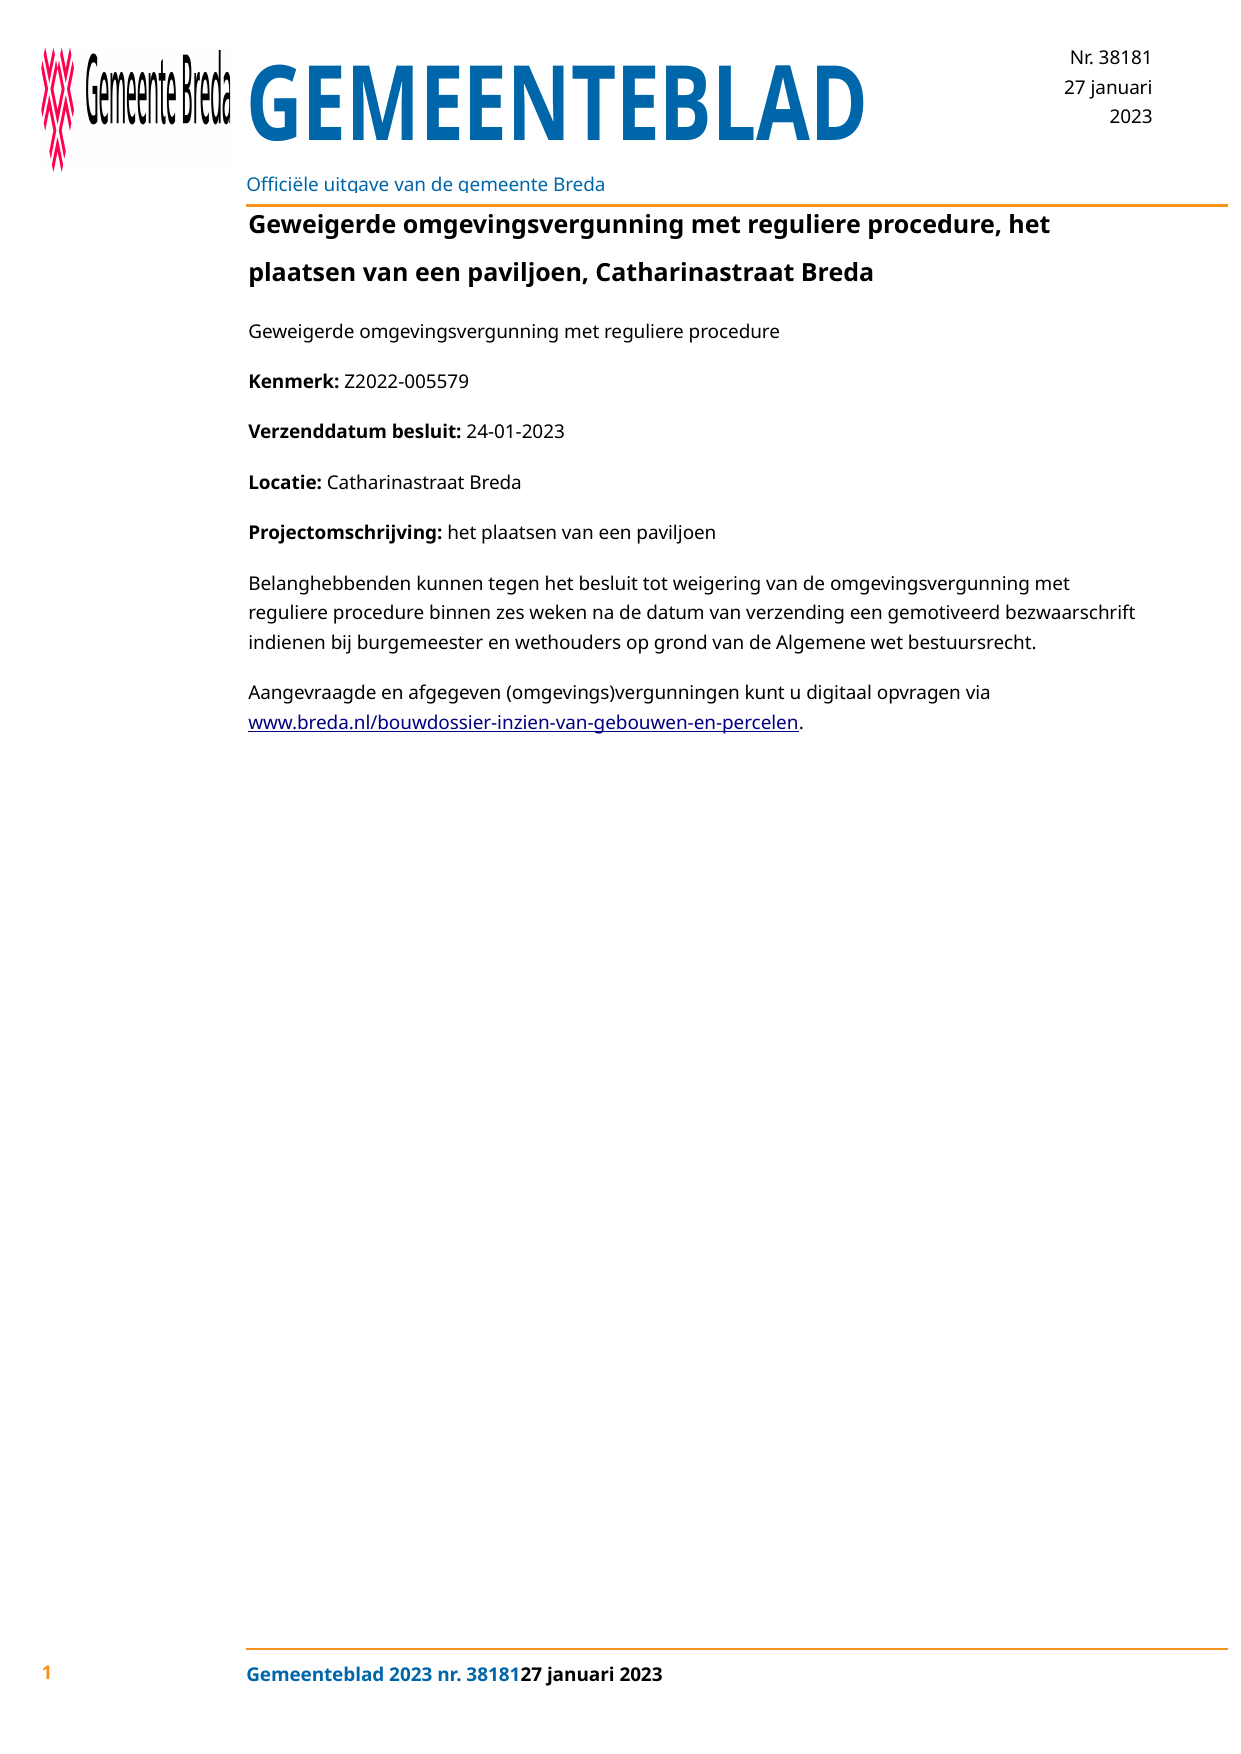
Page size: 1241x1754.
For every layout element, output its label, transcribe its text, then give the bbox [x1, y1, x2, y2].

text Kenmerk: Z2022-005579 [248, 368, 1152, 394]
text Locatie: Catharinastraat Breda [248, 469, 1152, 495]
text Geweigerde omgevingsvergunning met reguliere procedure [248, 318, 1152, 344]
text Geweigerde omgevingsvergunning met reguliere procedure, het plaatsen van een paviljoen, Catharinastraat Breda [248, 207, 1152, 288]
text Projectomschrijving: het plaatsen van een paviljoen [248, 519, 1152, 545]
text Belanghebbenden kunnen tegen het besluit tot weigering van de omgevingsvergunning met reguliere procedure binnen zes weken na de datum van verzending een gemotiveerd bezwaarschrift indienen bij burgemeester en wethouders op grond van de Algemene wet bestuursrecht. [248, 570, 1152, 655]
picture [41, 47, 231, 172]
text Verzenddatum besluit: 24-01-2023 [248, 419, 1152, 444]
text Aangevraagde en afgegeven (omgevings)vergunningen kunt u digitaal opvragen via www.breda.nl/bouwdossier-inzien-van-gebouwen-en-percelen. [248, 679, 1152, 735]
